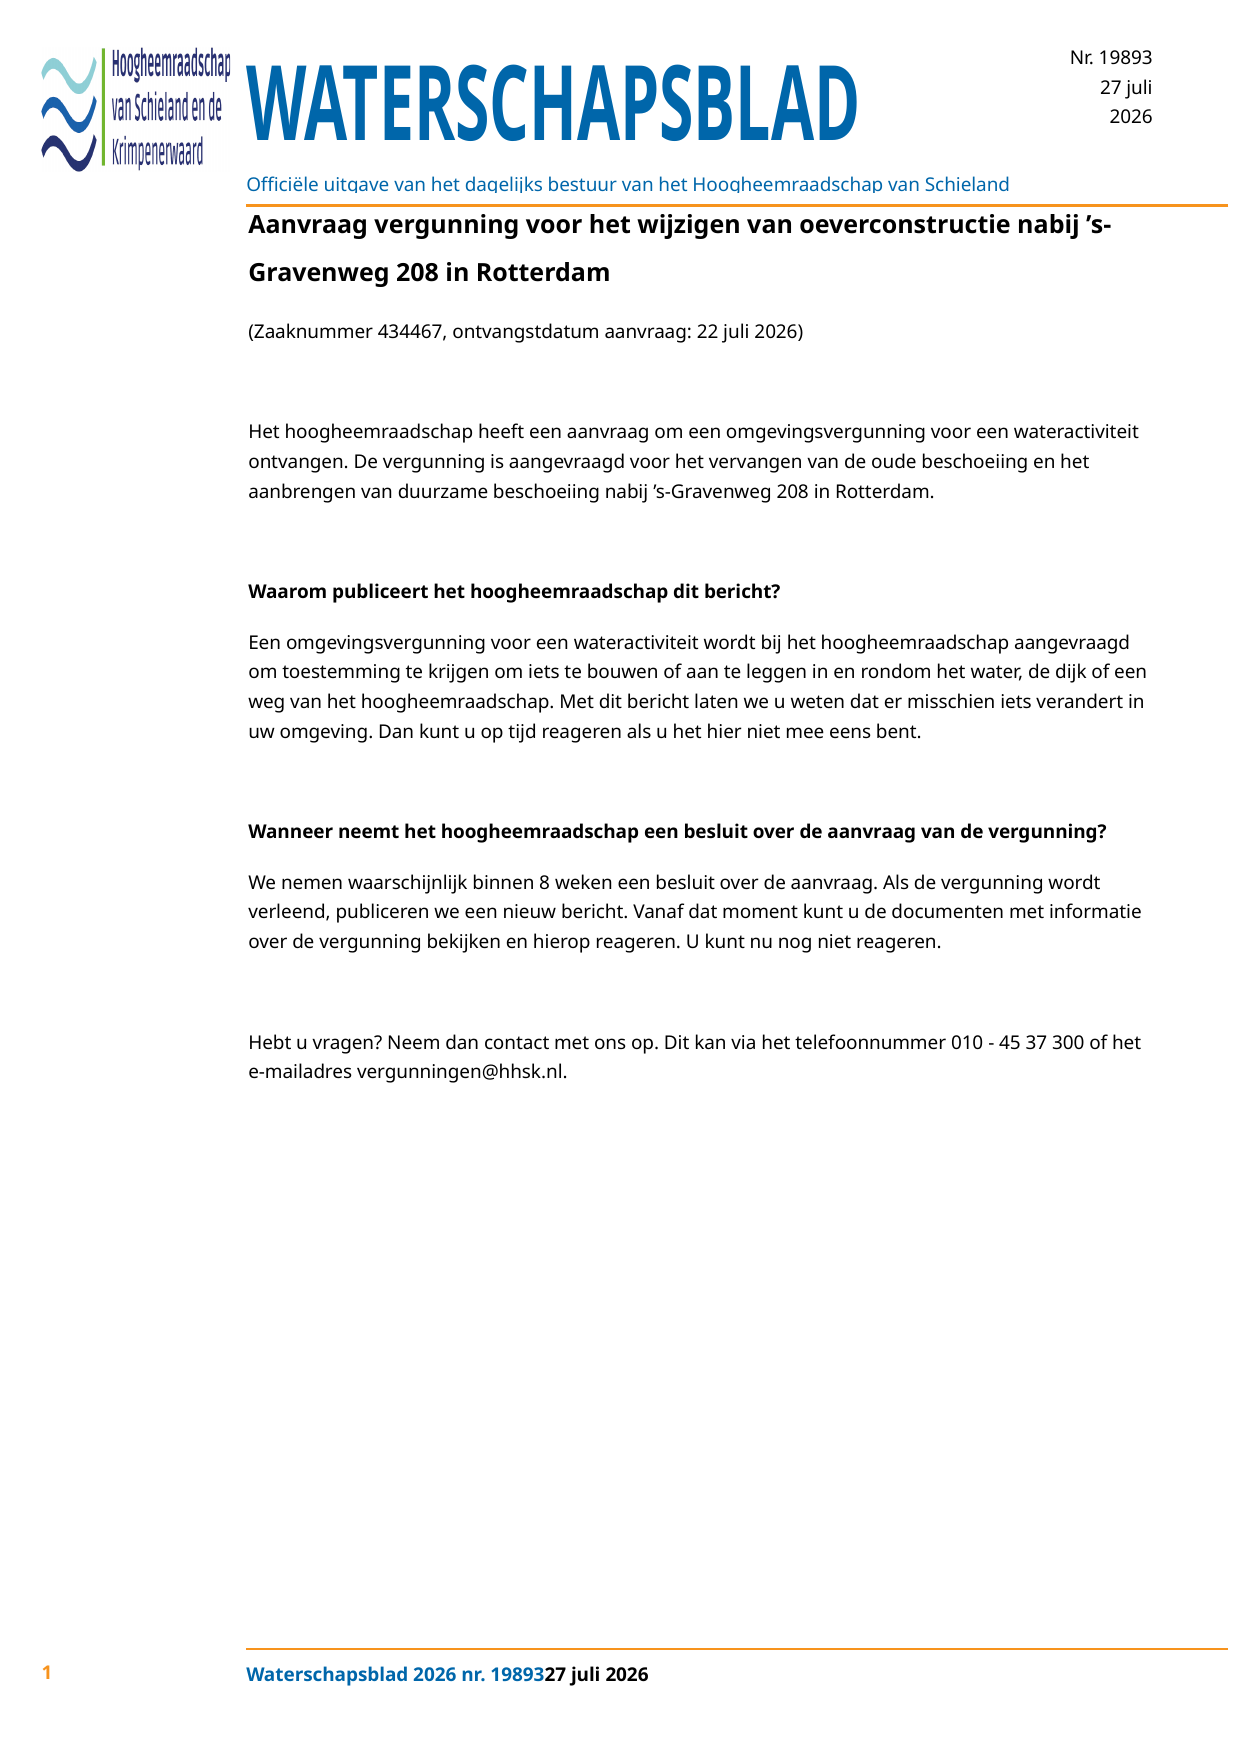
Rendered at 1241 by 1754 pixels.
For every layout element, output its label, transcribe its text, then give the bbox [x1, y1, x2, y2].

text Waarom publiceert het hoogheemraadschap dit bericht? [248, 579, 1152, 604]
text (Zaaknummer 434467, ontvangstdatum aanvraag: 22 juli 2026) [248, 318, 1152, 344]
text Wanneer neemt het hoogheemraadschap een besluit over de aanvraag van de vergunning? [248, 819, 1152, 844]
text Hebt u vragen? Neem dan contact met ons op. Dit kan via het telefoonnummer 010 - 45 37 300 of het e-mailadres vergunningen@hhsk.nl. [248, 1029, 1152, 1084]
text Aanvraag vergunning voor het wijzigen van oeverconstructie nabij ’s-Gravenweg 208 in Rotterdam [248, 207, 1152, 288]
text Een omgevingsvergunning voor een wateractiviteit wordt bij het hoogheemraadschap aangevraagd om toestemming te krijgen om iets te bouwen of aan te leggen in en rondom het water, de dijk of een weg van het hoogheemraadschap. Met dit bericht laten we u weten dat er misschien iets verandert in uw omgeving. Dan kunt u op tijd reageren als u het hier niet mee eens bent. [248, 629, 1152, 744]
text We nemen waarschijnlijk binnen 8 weken een besluit over de aanvraag. Als de vergunning wordt verleend, publiceren we een nieuw bericht. Vanaf dat moment kunt u de documenten met informatie over de vergunning bekijken en hierop reageren. U kunt nu nog niet reageren. [248, 869, 1152, 954]
text Het hoogheemraadschap heeft een aanvraag om een omgevingsvergunning voor een wateractiviteit ontvangen. De vergunning is aangevraagd voor het vervangen van de oude beschoeiing en het aanbrengen van duurzame beschoeiing nabij ’s-Gravenweg 208 in Rotterdam. [248, 419, 1152, 504]
picture [41, 47, 231, 172]
